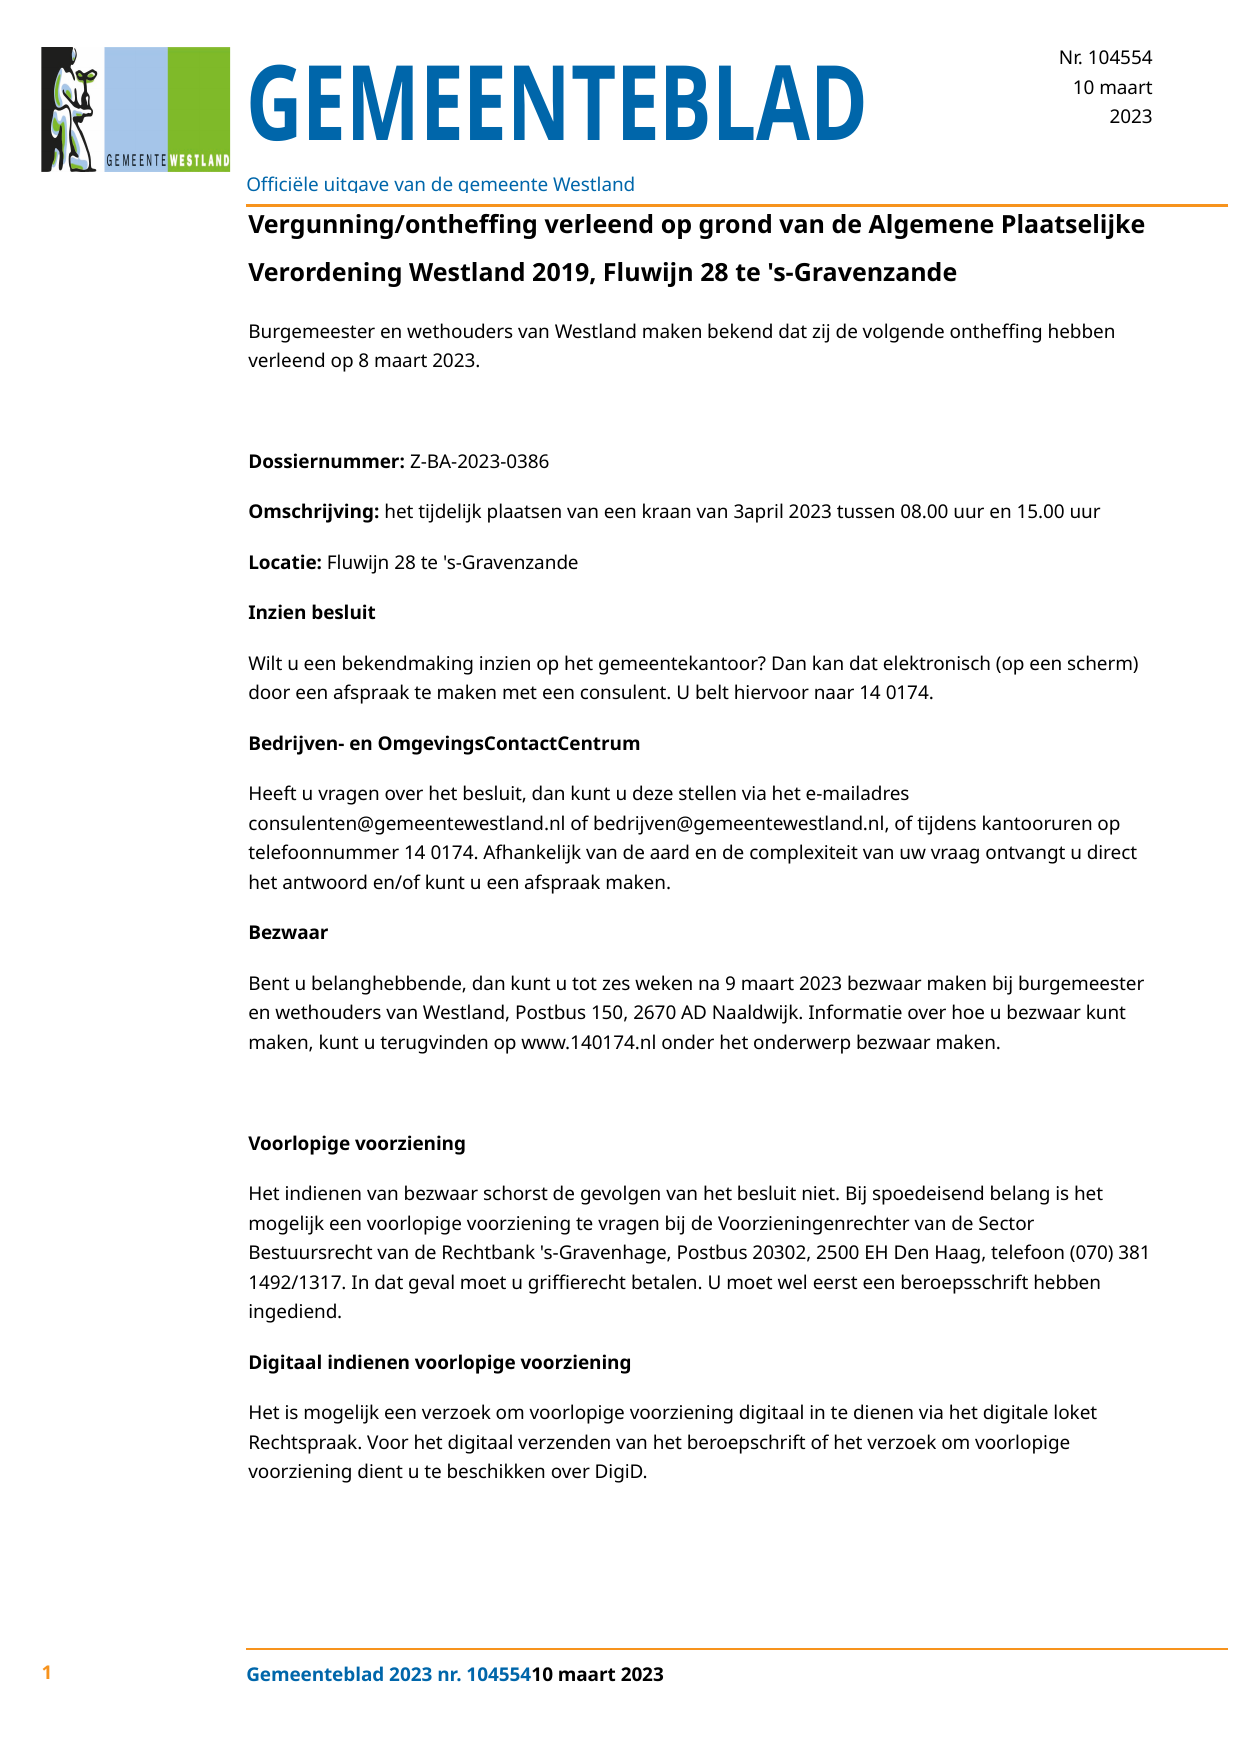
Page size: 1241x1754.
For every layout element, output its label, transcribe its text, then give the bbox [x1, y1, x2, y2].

text Inzien besluit [248, 599, 1152, 625]
text Vergunning/ontheffing verleend op grond van de Algemene Plaatselijke Verordening Westland 2019, Fluwijn 28 te 's-Gravenzande [248, 207, 1152, 288]
text Bezwaar [248, 919, 1152, 945]
text Het indienen van bezwaar schorst de gevolgen van het besluit niet. Bij spoedeisend belang is het mogelijk een voorlopige voorziening te vragen bij de Voorzieningenrechter van de Sector Bestuursrecht van de Rechtbank 's-Gravenhage, Postbus 20302, 2500 EH Den Haag, telefoon (070) 381 1492/1317. In dat geval moet u griffierecht betalen. U moet wel eerst een beroepsschrift hebben ingediend. [248, 1180, 1152, 1324]
text Dossiernummer: Z-BA-2023-0386 [248, 448, 1152, 474]
text Locatie: Fluwijn 28 te 's-Gravenzande [248, 549, 1152, 575]
text Voorlopige voorziening [248, 1130, 1152, 1156]
text Heeft u vragen over het besluit, dan kunt u deze stellen via het e-mailadres consulenten@gemeentewestland.nl of bedrijven@gemeentewestland.nl, of tijdens kantooruren op telefoonnummer 14 0174. Afhankelijk van de aard en de complexiteit van uw vraag ontvangt u direct het antwoord en/of kunt u een afspraak maken. [248, 780, 1152, 895]
text Omschrijving: het tijdelijk plaatsen van een kraan van 3april 2023 tussen 08.00 uur en 15.00 uur [248, 499, 1152, 524]
text Digitaal indienen voorlopige voorziening [248, 1349, 1152, 1375]
picture [41, 47, 231, 172]
text Bedrijven- en OmgevingsContactCentrum [248, 730, 1152, 756]
text Burgemeester en wethouders van Westland maken bekend dat zij de volgende ontheffing hebben verleend op 8 maart 2023. [248, 318, 1152, 373]
text Het is mogelijk een verzoek om voorlopige voorziening digitaal in te dienen via het digitale loket Rechtspraak. Voor het digitaal verzenden van het beroepschrift of het verzoek om voorlopige voorziening dient u te beschikken over DigiD. [248, 1399, 1152, 1484]
text Bent u belanghebbende, dan kunt u tot zes weken na 9 maart 2023 bezwaar maken bij burgemeester en wethouders van Westland, Postbus 150, 2670 AD Naaldwijk. Informatie over hoe u bezwaar kunt maken, kunt u terugvinden op www.140174.nl onder het onderwerp bezwaar maken. [248, 970, 1152, 1055]
text Wilt u een bekendmaking inzien op het gemeentekantoor? Dan kan dat elektronisch (op een scherm) door een afspraak te maken met een consulent. U belt hiervoor naar 14 0174. [248, 650, 1152, 705]
